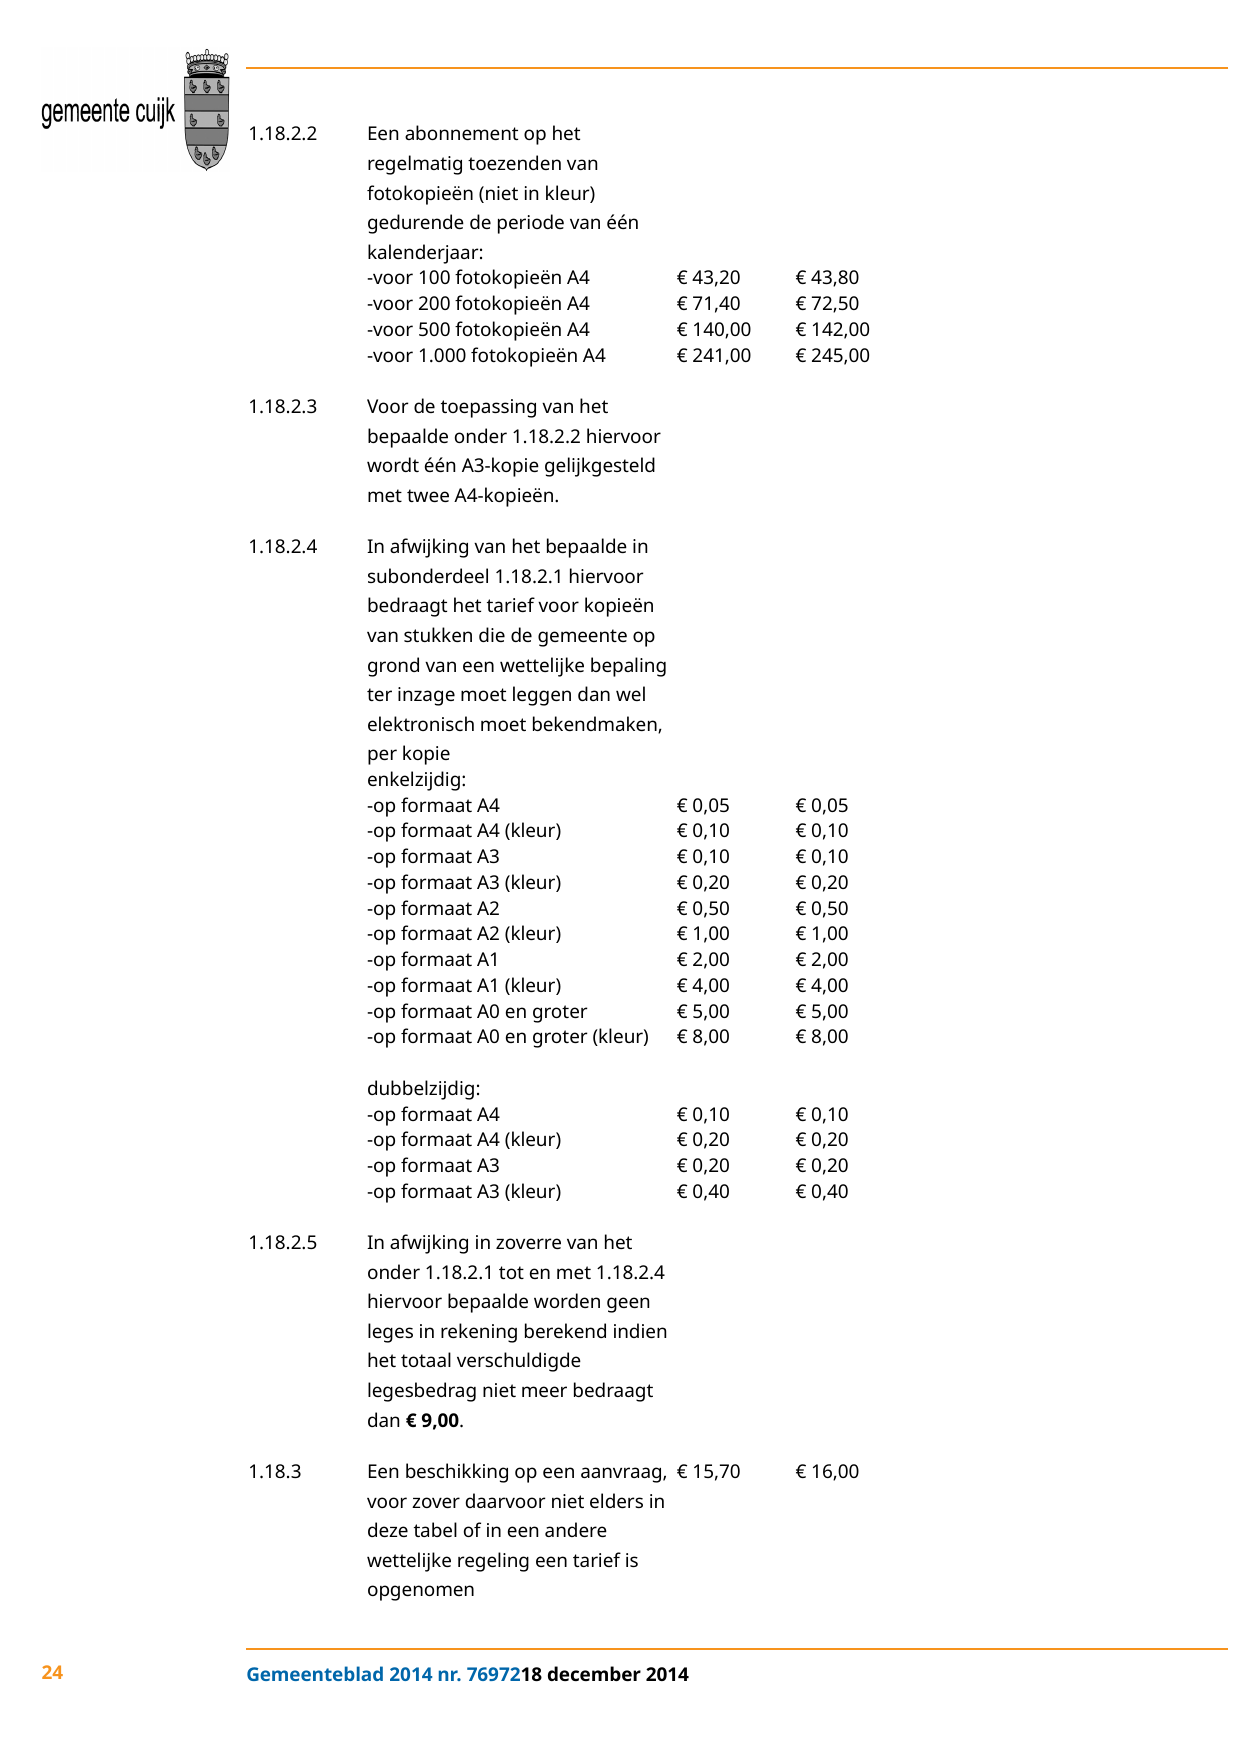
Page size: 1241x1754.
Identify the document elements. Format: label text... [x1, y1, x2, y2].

table_cell € 0,20 [795, 1152, 914, 1178]
table_cell [914, 508, 1033, 533]
table_cell [1033, 1458, 1152, 1602]
table_cell [248, 508, 367, 533]
table_cell [1033, 342, 1152, 367]
table_cell [677, 368, 795, 393]
table_cell € 2,00 [795, 946, 914, 972]
table_cell € 43,80 [795, 265, 914, 290]
table_cell [1033, 766, 1152, 792]
table_cell -voor 200 fotokopieën A4 [367, 290, 677, 316]
table_cell [367, 508, 677, 533]
table_cell [248, 921, 367, 946]
table_cell [248, 316, 367, 342]
table_cell [248, 95, 367, 121]
table_cell [248, 895, 367, 921]
table_cell € 4,00 [795, 972, 914, 998]
table_cell [677, 121, 795, 264]
table_cell [914, 844, 1033, 869]
table_cell [914, 972, 1033, 998]
table_cell € 0,10 [677, 1101, 795, 1126]
table_cell € 0,20 [677, 869, 795, 895]
table_cell [795, 1229, 914, 1433]
picture [41, 47, 231, 172]
table_cell [248, 766, 367, 792]
table_cell [677, 1229, 795, 1433]
table_cell [248, 1075, 367, 1101]
table_cell [677, 95, 795, 121]
table_cell [1033, 1178, 1152, 1204]
table_cell [914, 534, 1033, 766]
table_cell [795, 368, 914, 393]
table_cell 1.18.2.5 [248, 1229, 367, 1433]
table_cell € 0,50 [677, 895, 795, 921]
table_cell [248, 1204, 367, 1229]
table_cell -voor 100 fotokopieën A4 [367, 265, 677, 290]
table_cell [248, 265, 367, 290]
table_cell € 0,40 [795, 1178, 914, 1204]
table_cell [914, 95, 1033, 121]
table_cell [1033, 998, 1152, 1023]
table_cell [1033, 1075, 1152, 1101]
table_cell [914, 121, 1033, 264]
table_cell -voor 1.000 fotokopieën A4 [367, 342, 677, 367]
table_cell € 0,50 [795, 895, 914, 921]
table_cell [1033, 792, 1152, 818]
table_cell [914, 290, 1033, 316]
table_cell [914, 895, 1033, 921]
table_cell € 72,50 [795, 290, 914, 316]
table_cell [1033, 1024, 1152, 1049]
table_cell € 140,00 [677, 316, 795, 342]
table_cell [1033, 869, 1152, 895]
table_cell 1.18.2.3 [248, 393, 367, 508]
table_cell € 71,40 [677, 290, 795, 316]
table_cell -op formaat A3 (kleur) [367, 869, 677, 895]
table_cell [367, 368, 677, 393]
table_cell [248, 1049, 367, 1075]
table_cell [677, 1204, 795, 1229]
table_cell -op formaat A1 (kleur) [367, 972, 677, 998]
table_cell € 0,05 [795, 792, 914, 818]
table_cell [914, 1433, 1033, 1458]
table_cell [1033, 1049, 1152, 1075]
table_cell [248, 844, 367, 869]
table_cell [1033, 1126, 1152, 1152]
table_cell [1033, 1229, 1152, 1433]
table_cell [914, 342, 1033, 367]
table_cell [248, 869, 367, 895]
table_cell [248, 290, 367, 316]
table_cell [795, 766, 914, 792]
table_cell € 2,00 [677, 946, 795, 972]
table_cell [914, 792, 1033, 818]
table_cell [914, 1458, 1033, 1602]
table_cell [677, 534, 795, 766]
table_cell [1033, 1101, 1152, 1126]
table_cell € 8,00 [677, 1024, 795, 1049]
table_cell Voor de toepassing van het bepaalde onder 1.18.2.2 hiervoor wordt één A3-kopie gelijkgesteld met twee A4-kopieën. [367, 393, 677, 508]
table_cell Een abonnement op het regelmatig toezenden van fotokopieën (niet in kleur) gedurende de periode van één kalenderjaar: [367, 121, 677, 264]
table_cell [914, 1229, 1033, 1433]
table_cell € 0,20 [795, 1126, 914, 1152]
table_cell In afwijking in zoverre van het onder 1.18.2.1 tot en met 1.18.2.4 hiervoor bepaalde worden geen leges in rekening berekend indien het totaal verschuldigde legesbedrag niet meer bedraagt dan € 9,00. [367, 1229, 677, 1433]
table_cell [1033, 1433, 1152, 1458]
table_cell [248, 792, 367, 818]
table_cell [677, 1075, 795, 1101]
table_cell [677, 1433, 795, 1458]
table_cell Een beschikking op een aanvraag, voor zover daarvoor niet elders in deze tabel of in een andere wettelijke regeling een tarief is opgenomen [367, 1458, 677, 1602]
table_cell € 1,00 [795, 921, 914, 946]
table_cell [795, 95, 914, 121]
table_cell [248, 818, 367, 843]
table_cell [1033, 1152, 1152, 1178]
table_cell [914, 1204, 1033, 1229]
table_cell dubbelzijdig: [367, 1075, 677, 1101]
table_cell [248, 1178, 367, 1204]
table_cell [795, 508, 914, 533]
table_cell € 0,20 [795, 869, 914, 895]
table_cell [248, 946, 367, 972]
table_cell -op formaat A0 en groter (kleur) [367, 1024, 677, 1049]
table_cell [1033, 290, 1152, 316]
table_cell [914, 1101, 1033, 1126]
table_cell [367, 1049, 677, 1075]
table_cell [248, 972, 367, 998]
table_cell -op formaat A2 (kleur) [367, 921, 677, 946]
table_cell [248, 1152, 367, 1178]
table_cell -op formaat A4 (kleur) [367, 1126, 677, 1152]
table_cell 1.18.2.4 [248, 534, 367, 766]
table_cell [367, 95, 677, 121]
table_cell [914, 1152, 1033, 1178]
table_cell € 16,00 [795, 1458, 914, 1602]
table_cell € 0,10 [795, 844, 914, 869]
table_cell € 0,10 [795, 818, 914, 843]
table_cell [1033, 534, 1152, 766]
table_cell -op formaat A3 [367, 1152, 677, 1178]
table_cell [795, 121, 914, 264]
table_cell € 0,10 [795, 1101, 914, 1126]
table_cell -op formaat A4 [367, 792, 677, 818]
table_cell [1033, 895, 1152, 921]
table_cell € 0,20 [677, 1152, 795, 1178]
table_cell [1033, 921, 1152, 946]
table_cell € 245,00 [795, 342, 914, 367]
table_cell [248, 1126, 367, 1152]
table_cell [248, 368, 367, 393]
table_cell -op formaat A2 [367, 895, 677, 921]
table_cell [914, 1049, 1033, 1075]
table_cell [1033, 368, 1152, 393]
table_cell € 0,10 [677, 844, 795, 869]
table_cell [1033, 265, 1152, 290]
table_cell [914, 316, 1033, 342]
table_cell [1033, 946, 1152, 972]
table_cell [1033, 1204, 1152, 1229]
table_cell [1033, 508, 1152, 533]
table_cell [1033, 393, 1152, 508]
table_cell [248, 998, 367, 1023]
table_cell [914, 1178, 1033, 1204]
table_cell [795, 1204, 914, 1229]
table_cell [914, 393, 1033, 508]
table_cell 1.18.2.2 [248, 121, 367, 264]
table_cell [677, 508, 795, 533]
table_cell 1.18.3 [248, 1458, 367, 1602]
table_cell [914, 921, 1033, 946]
table_cell [914, 946, 1033, 972]
table_cell [248, 1433, 367, 1458]
table_cell € 1,00 [677, 921, 795, 946]
table_cell [914, 818, 1033, 843]
table_cell enkelzijdig: [367, 766, 677, 792]
table_cell [795, 1075, 914, 1101]
table_cell [914, 1126, 1033, 1152]
table_cell [914, 766, 1033, 792]
table_cell [914, 998, 1033, 1023]
table_cell € 5,00 [677, 998, 795, 1023]
table_cell [1033, 95, 1152, 121]
table_cell [248, 1101, 367, 1126]
table_cell [795, 1433, 914, 1458]
table_cell [677, 1049, 795, 1075]
table_cell [914, 1024, 1033, 1049]
table_cell [677, 393, 795, 508]
table_cell € 4,00 [677, 972, 795, 998]
table_cell € 0,05 [677, 792, 795, 818]
table_cell [1033, 818, 1152, 843]
table_cell [1033, 972, 1152, 998]
table_cell € 0,40 [677, 1178, 795, 1204]
table_cell -op formaat A4 (kleur) [367, 818, 677, 843]
table_cell [248, 1024, 367, 1049]
table_cell [367, 1433, 677, 1458]
table_cell € 5,00 [795, 998, 914, 1023]
table_cell -op formaat A3 (kleur) [367, 1178, 677, 1204]
table_cell [914, 869, 1033, 895]
table_cell -voor 500 fotokopieën A4 [367, 316, 677, 342]
table_cell -op formaat A0 en groter [367, 998, 677, 1023]
table_cell [1033, 316, 1152, 342]
table_cell € 142,00 [795, 316, 914, 342]
table_cell [795, 393, 914, 508]
table_cell -op formaat A4 [367, 1101, 677, 1126]
table_cell € 43,20 [677, 265, 795, 290]
table_cell [914, 368, 1033, 393]
table_cell In afwijking van het bepaalde in subonderdeel 1.18.2.1 hiervoor bedraagt het tarief voor kopieën van stukken die de gemeente op grond van een wettelijke bepaling ter inzage moet leggen dan wel elektronisch moet bekendmaken, per kopie [367, 534, 677, 766]
table_cell [1033, 121, 1152, 264]
table_cell -op formaat A3 [367, 844, 677, 869]
table_cell € 8,00 [795, 1024, 914, 1049]
table_cell [248, 342, 367, 367]
table_cell [795, 1049, 914, 1075]
table_cell [795, 534, 914, 766]
table_cell [677, 766, 795, 792]
table_cell [914, 1075, 1033, 1101]
table_cell € 241,00 [677, 342, 795, 367]
table_cell [367, 1204, 677, 1229]
table_cell € 0,10 [677, 818, 795, 843]
table_cell € 0,20 [677, 1126, 795, 1152]
table_cell -op formaat A1 [367, 946, 677, 972]
table_cell € 15,70 [677, 1458, 795, 1602]
table_cell [914, 265, 1033, 290]
table_cell [1033, 844, 1152, 869]
